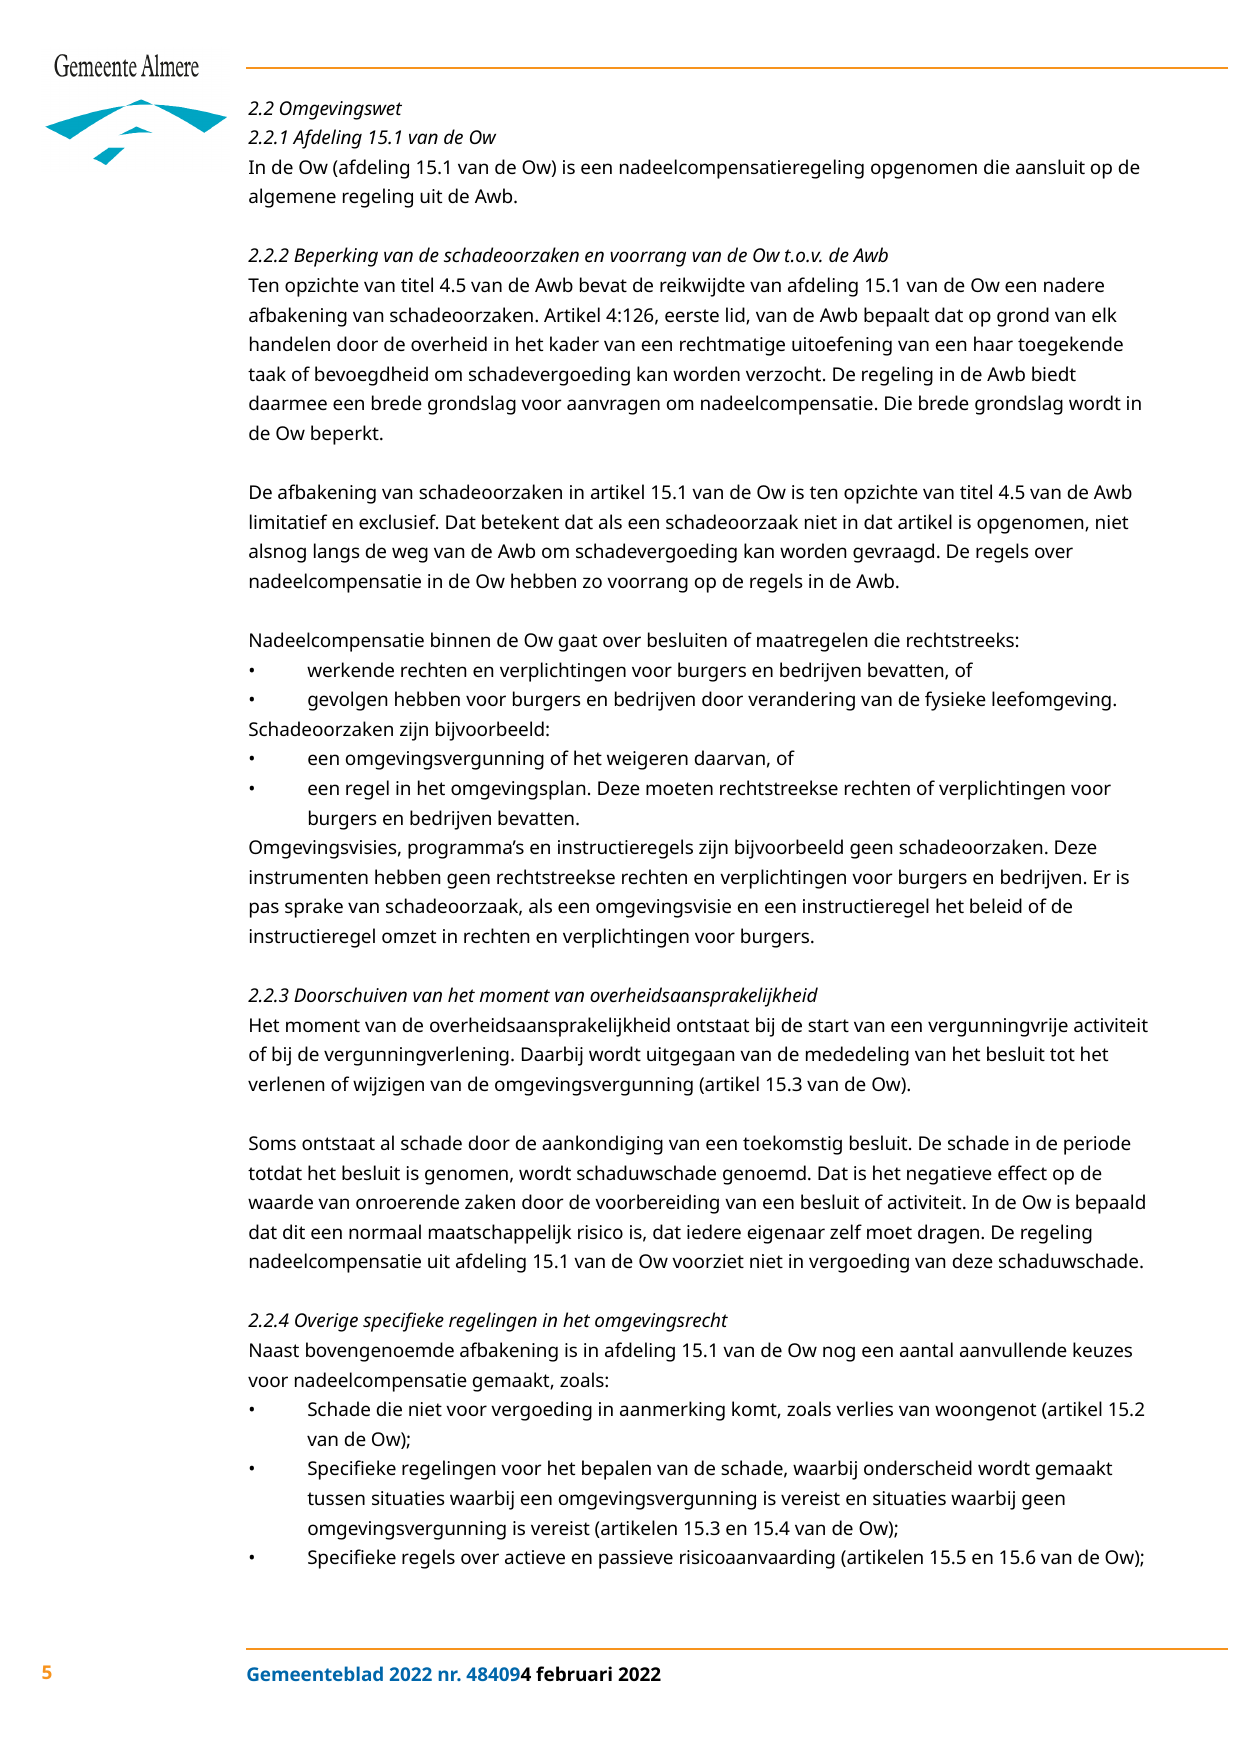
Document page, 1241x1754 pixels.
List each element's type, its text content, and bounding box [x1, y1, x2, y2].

list Schade die niet voor vergoeding in aanmerking komt, zoals verlies van woongenot (artikel 15.2 van de Ow); [248, 1396, 1152, 1452]
text 2.2.1 Afdeling 15.1 van de Ow [248, 124, 1152, 150]
text Schadeoorzaken zijn bijvoorbeeld: [248, 716, 1152, 742]
text Omgevingsvisies, programma’s en instructieregels zijn bijvoorbeeld geen schadeoorzaken. Deze instrumenten hebben geen rechtstreekse rechten en verplichtingen voor burgers en bedrijven. Er is pas sprake van schadeoorzaak, als een omgevingsvisie en een instructieregel het beleid of de instructieregel omzet in rechten en verplichtingen voor burgers. [248, 834, 1152, 949]
text Naast bovengenoemde afbakening is in afdeling 15.1 van de Ow nog een aantal aanvullende keuzes voor nadeelcompensatie gemaakt, zoals: [248, 1337, 1152, 1393]
list een regel in het omgevingsplan. Deze moeten rechtstreekse rechten of verplichtingen voor burgers en bedrijven bevatten. [248, 775, 1152, 831]
text Soms ontstaat al schade door de aankondiging van een toekomstig besluit. De schade in de periode totdat het besluit is genomen, wordt schaduwschade genoemd. Dat is het negatieve effect op de waarde van onroerende zaken door de voorbereiding van een besluit of activiteit. In de Ow is bepaald dat dit een normaal maatschappelijk risico is, dat iedere eigenaar zelf moet dragen. De regeling nadeelcompensatie uit afdeling 15.1 van de Ow voorziet niet in vergoeding van deze schaduwschade. [248, 1130, 1152, 1274]
text 2.2.2 Beperking van de schadeoorzaken en voorrang van de Ow t.o.v. de Awb [248, 243, 1152, 268]
list Specifieke regelingen voor het bepalen van de schade, waarbij onderscheid wordt gemaakt tussen situaties waarbij een omgevingsvergunning is vereist en situaties waarbij geen omgevingsvergunning is vereist (artikelen 15.3 en 15.4 van de Ow); [248, 1456, 1152, 1541]
text Het moment van de overheidsaansprakelijkheid ontstaat bij de start van een vergunningvrije activiteit of bij de vergunningverlening. Daarbij wordt uitgegaan van de mededeling van het besluit tot het verlenen of wijzigen van de omgevingsvergunning (artikel 15.3 van de Ow). [248, 1012, 1152, 1097]
text In de Ow (afdeling 15.1 van de Ow) is een nadeelcompensatieregeling opgenomen die aansluit op de algemene regeling uit de Awb. [248, 154, 1152, 209]
text Nadeelcompensatie binnen de Ow gaat over besluiten of maatregelen die rechtstreeks: [248, 627, 1152, 653]
list een omgevingsvergunning of het weigeren daarvan, of [248, 746, 1152, 771]
text 2.2 Omgevingswet [248, 95, 1152, 121]
text Ten opzichte van titel 4.5 van de Awb bevat de reikwijdte van afdeling 15.1 van de Ow een nadere afbakening van schadeoorzaken. Artikel 4:126, eerste lid, van de Awb bepaalt dat op grond van elk handelen door de overheid in het kader van een rechtmatige uitoefening van een haar toegekende taak of bevoegdheid om schadevergoeding kan worden verzocht. De regeling in de Awb biedt daarmee een brede grondslag voor aanvragen om nadeelcompensatie. Die brede grondslag wordt in de Ow beperkt. [248, 272, 1152, 446]
list Specifieke regels over actieve en passieve risicoaanvaarding (artikelen 15.5 en 15.6 van de Ow); [248, 1544, 1152, 1570]
text De afbakening van schadeoorzaken in artikel 15.1 van de Ow is ten opzichte van titel 4.5 van de Awb limitatief en exclusief. Dat betekent dat als een schadeoorzaak niet in dat artikel is opgenomen, niet alsnog langs de weg van de Awb om schadevergoeding kan worden gevraagd. De regels over nadeelcompensatie in de Ow hebben zo voorrang op de regels in de Awb. [248, 479, 1152, 594]
list werkende rechten en verplichtingen voor burgers en bedrijven bevatten, of [248, 657, 1152, 683]
list gevolgen hebben voor burgers en bedrijven door verandering van de fysieke leefomgeving. [248, 686, 1152, 712]
picture [41, 47, 231, 172]
text 2.2.3 Doorschuiven van het moment van overheidsaansprakelijkheid [248, 982, 1152, 1008]
text 2.2.4 Overige specifieke regelingen in het omgevingsrecht [248, 1308, 1152, 1333]
